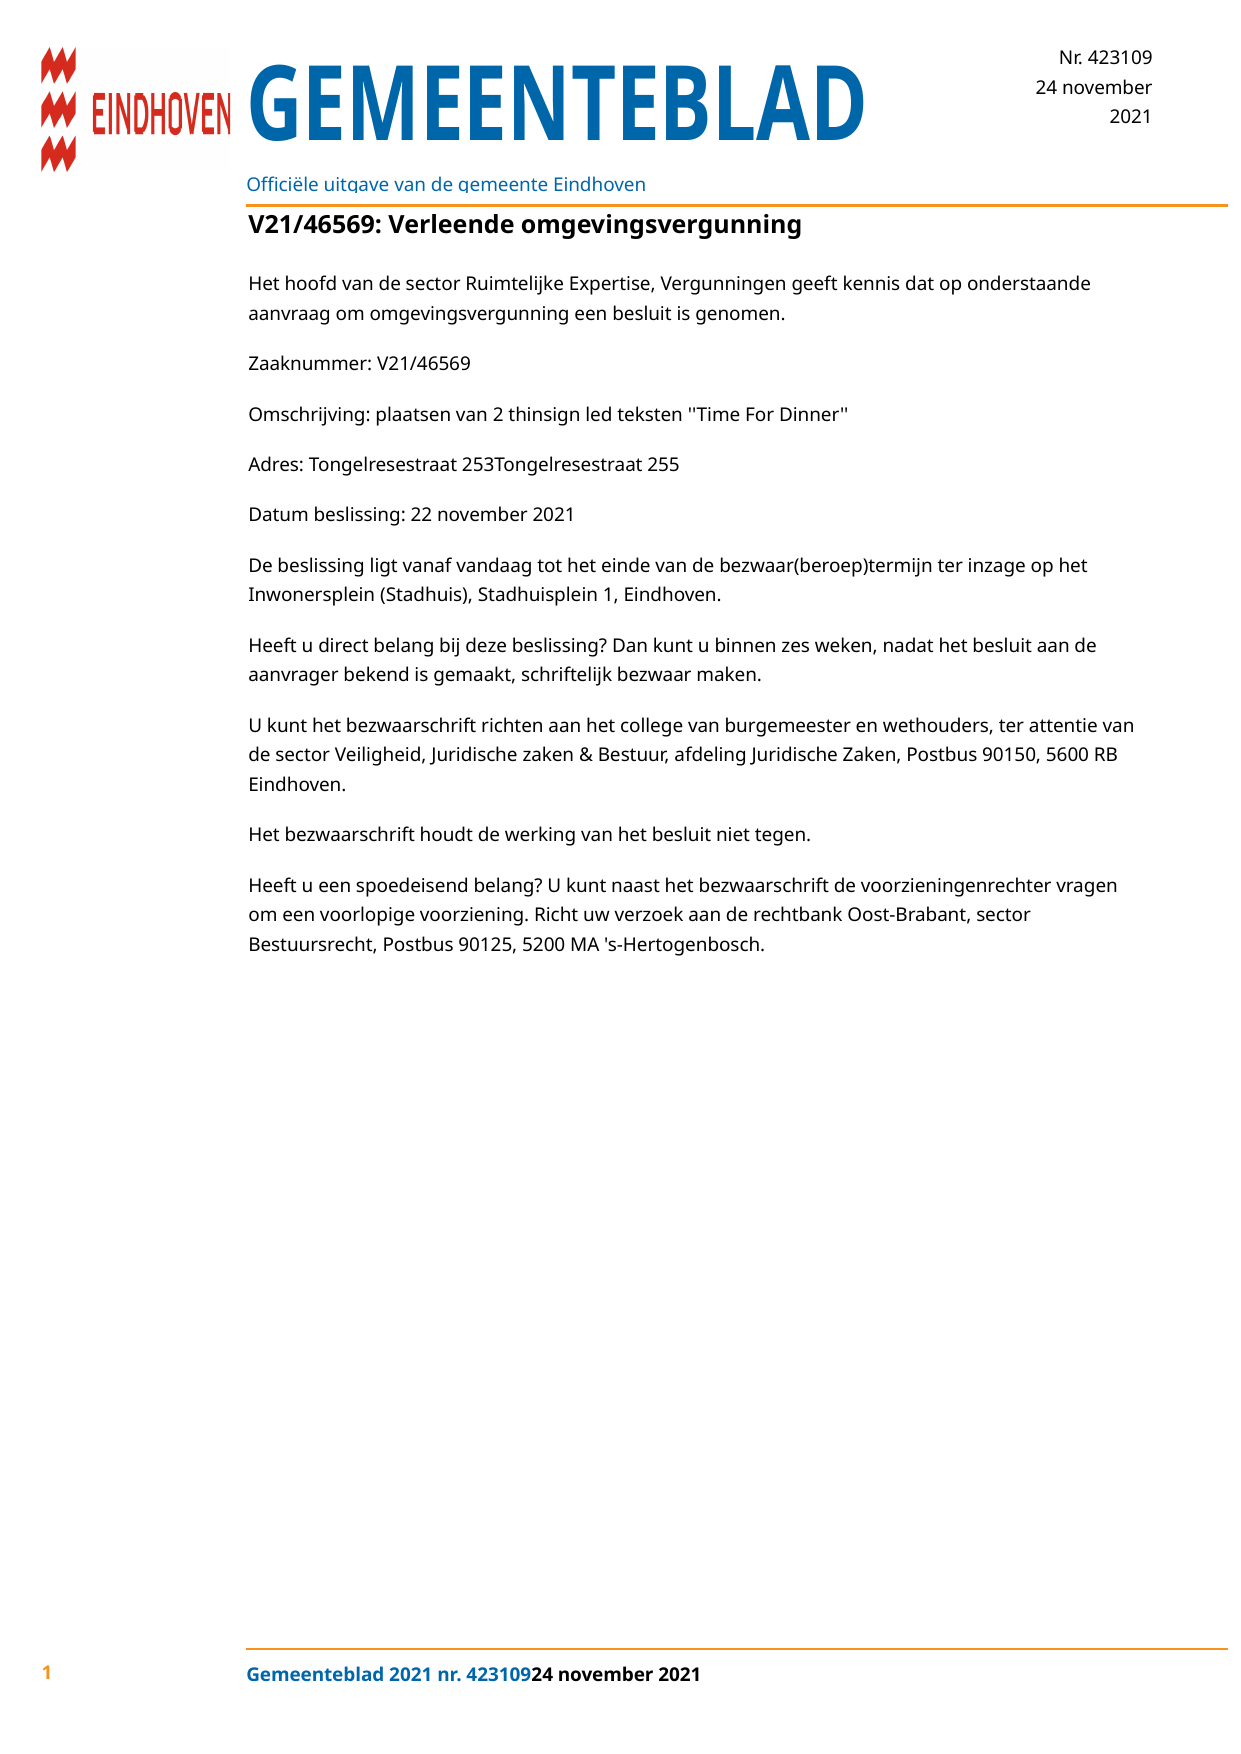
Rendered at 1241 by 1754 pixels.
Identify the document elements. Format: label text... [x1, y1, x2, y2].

text Omschrijving: plaatsen van 2 thinsign led teksten ''Time For Dinner'' [248, 401, 1152, 426]
text Zaaknummer: V21/46569 [248, 350, 1152, 376]
text V21/46569: Verleende omgevingsvergunning [248, 207, 1152, 241]
text Heeft u direct belang bij deze beslissing? Dan kunt u binnen zes weken, nadat het besluit aan de aanvrager bekend is gemaakt, schriftelijk bezwaar maken. [248, 632, 1152, 687]
text De beslissing ligt vanaf vandaag tot het einde van de bezwaar(beroep)termijn ter inzage op het Inwonersplein (Stadhuis), Stadhuisplein 1, Eindhoven. [248, 552, 1152, 607]
text Datum beslissing: 22 november 2021 [248, 502, 1152, 527]
picture [41, 47, 231, 172]
text Het hoofd van de sector Ruimtelijke Expertise, Vergunningen geeft kennis dat op onderstaande aanvraag om omgevingsvergunning een besluit is genomen. [248, 270, 1152, 326]
text Adres: Tongelresestraat 253Tongelresestraat 255 [248, 451, 1152, 477]
text U kunt het bezwaarschrift richten aan het college van burgemeester en wethouders, ter attentie van de sector Veiligheid, Juridische zaken & Bestuur, afdeling Juridische Zaken, Postbus 90150, 5600 RB Eindhoven. [248, 712, 1152, 797]
text Het bezwaarschrift houdt de werking van het besluit niet tegen. [248, 822, 1152, 847]
text Heeft u een spoedeisend belang? U kunt naast het bezwaarschrift de voorzieningenrechter vragen om een voorlopige voorziening. Richt uw verzoek aan de rechtbank Oost-Brabant, sector Bestuursrecht, Postbus 90125, 5200 MA 's-Hertogenbosch. [248, 872, 1152, 957]
